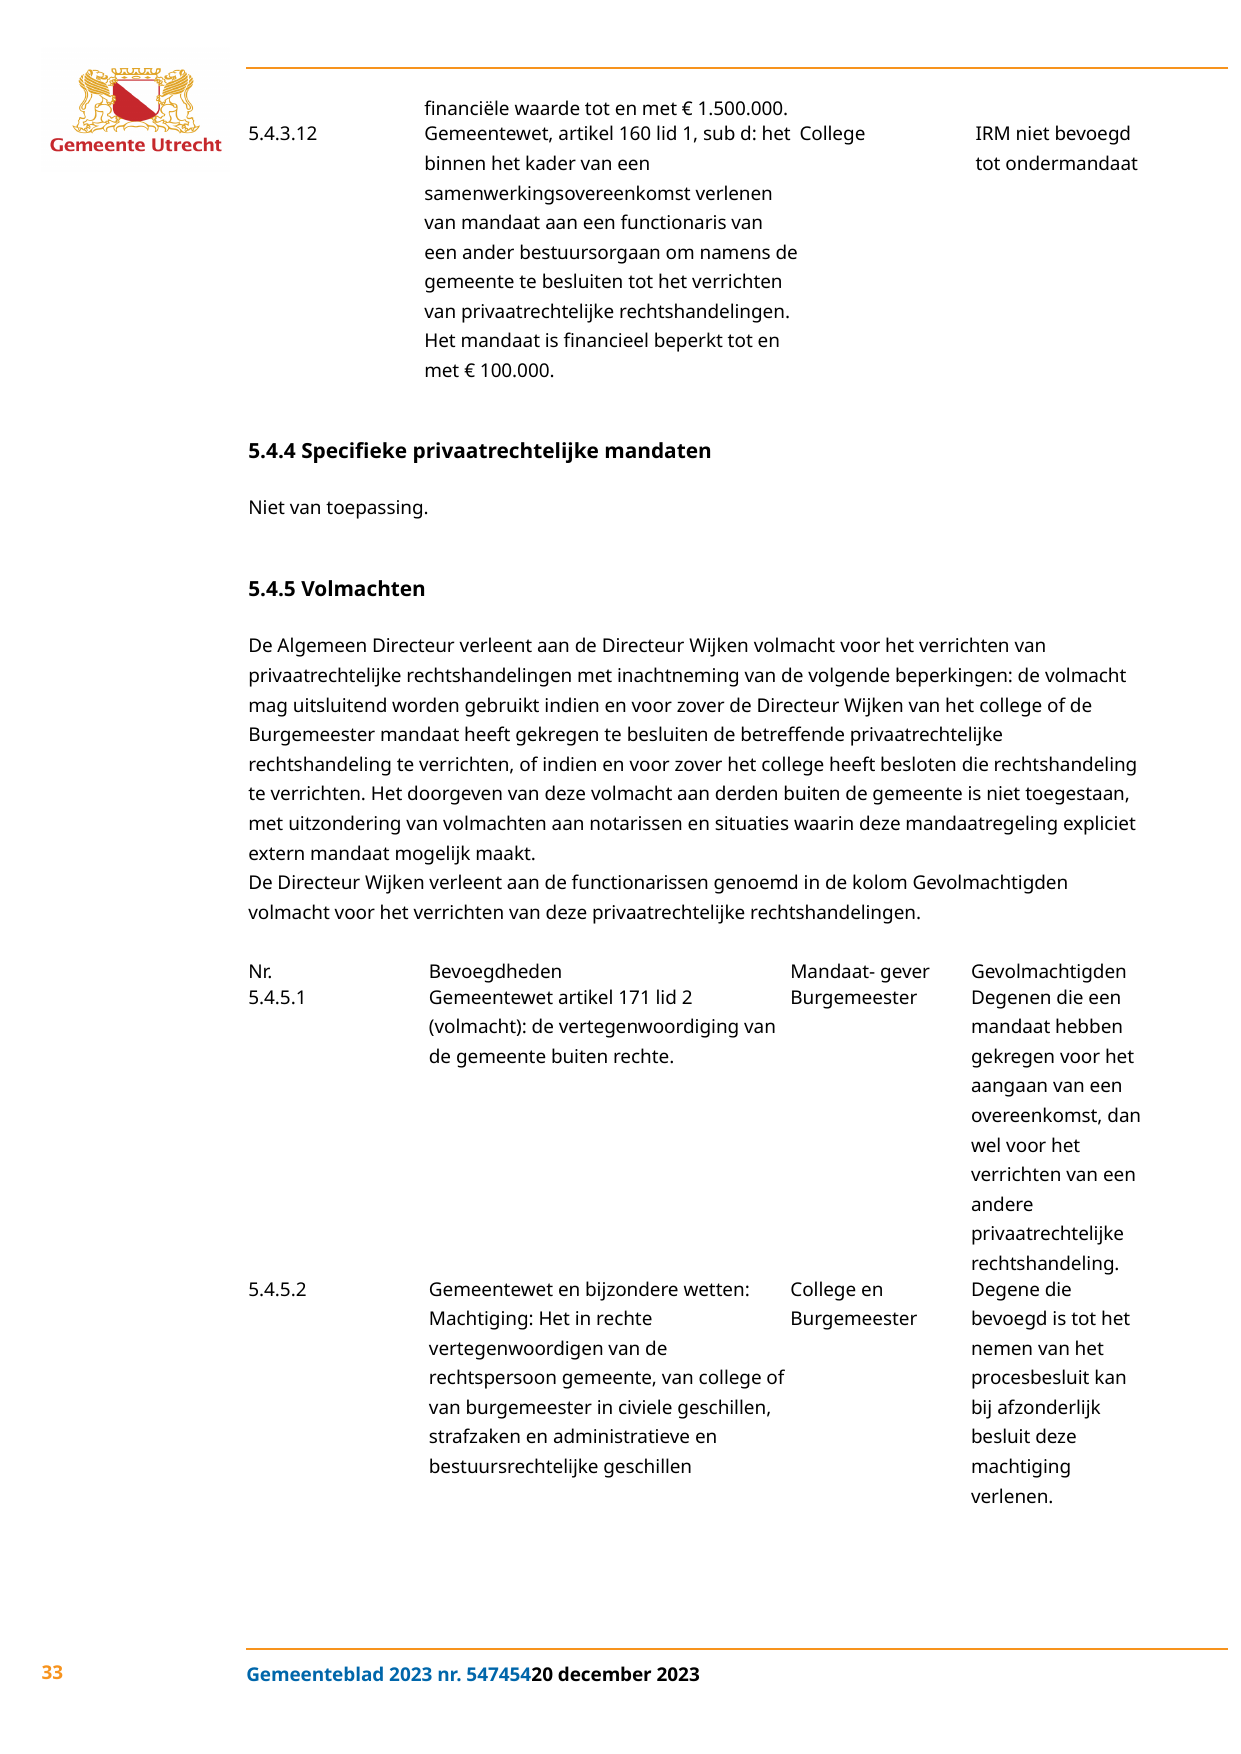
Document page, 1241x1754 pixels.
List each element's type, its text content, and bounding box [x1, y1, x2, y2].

text Niet van toepassing. [248, 494, 1152, 520]
table_header Bevoegdheden [429, 958, 790, 984]
text De Algemeen Directeur verleent aan de Directeur Wijken volmacht voor het verrichten van privaatrechtelijke rechtshandelingen met inachtneming van de volgende beperkingen: de volmacht mag uitsluitend worden gebruikt indien en voor zover de Directeur Wijken van het college of de Burgemeester mandaat heeft gekregen te besluiten de betreffende privaatrechtelijke rechtshandeling te verrichten, of indien en voor zover het college heeft besloten die rechtshandeling te verrichten. Het doorgeven van deze volmacht aan derden buiten de gemeente is niet toegestaan, met uitzondering van volmachten aan notarissen en situaties waarin deze mandaatregeling expliciet extern mandaat mogelijk maakt. [248, 633, 1152, 865]
table_cell [975, 95, 1152, 121]
table_cell [248, 95, 424, 121]
table_header Gevolmachtigden [971, 958, 1152, 984]
table_cell Gemeentewet en bijzondere wetten: Machtiging: Het in rechte vertegenwoordigen van de rechtspersoon gemeente, van college of van burgemeester in civiele geschillen, strafzaken en administratieve en bestuursrechtelijke geschillen [429, 1276, 790, 1509]
text 5.4.5 Volmachten [248, 574, 1152, 603]
table_cell Gemeentewet, artikel 160 lid 1, sub d: het binnen het kader van een samenwerkingsovereenkomst verlenen van mandaat aan een functionaris van een ander bestuursorgaan om namens de gemeente te besluiten tot het verrichten van privaatrechtelijke rechtshandelingen. Het mandaat is financieel beperkt tot en met € 100.000. [424, 121, 799, 383]
table_header Mandaat- gever [790, 958, 971, 984]
table_cell College [799, 121, 975, 383]
table_cell 5.4.5.2 [248, 1276, 429, 1509]
table_cell Degene die bevoegd is tot het nemen van het procesbesluit kan bij afzonderlijk besluit deze machtiging verlenen. [971, 1276, 1152, 1509]
table_cell Degenen die een mandaat hebben gekregen voor het aangaan van een overeenkomst, dan wel voor het verrichten van een andere privaatrechtelijke rechtshandeling. [971, 984, 1152, 1276]
text 5.4.4 Specifieke privaatrechtelijke mandaten [248, 437, 1152, 465]
picture [41, 47, 231, 172]
table_cell College en Burgemeester [790, 1276, 971, 1509]
table_cell Burgemeester [790, 984, 971, 1276]
table_cell 5.4.3.12 [248, 121, 424, 383]
table_cell Gemeentewet artikel 171 lid 2 (volmacht): de vertegenwoordiging van de gemeente buiten rechte. [429, 984, 790, 1276]
text De Directeur Wijken verleent aan de functionarissen genoemd in de kolom Gevolmachtigden volmacht voor het verrichten van deze privaatrechtelijke rechtshandelingen. [248, 869, 1152, 924]
table_header Nr. [248, 958, 429, 984]
table_cell 5.4.5.1 [248, 984, 429, 1276]
table_cell IRM niet bevoegd tot ondermandaat [975, 121, 1152, 383]
table_cell financiële waarde tot en met € 1.500.000. [424, 95, 799, 121]
table_cell [799, 95, 975, 121]
